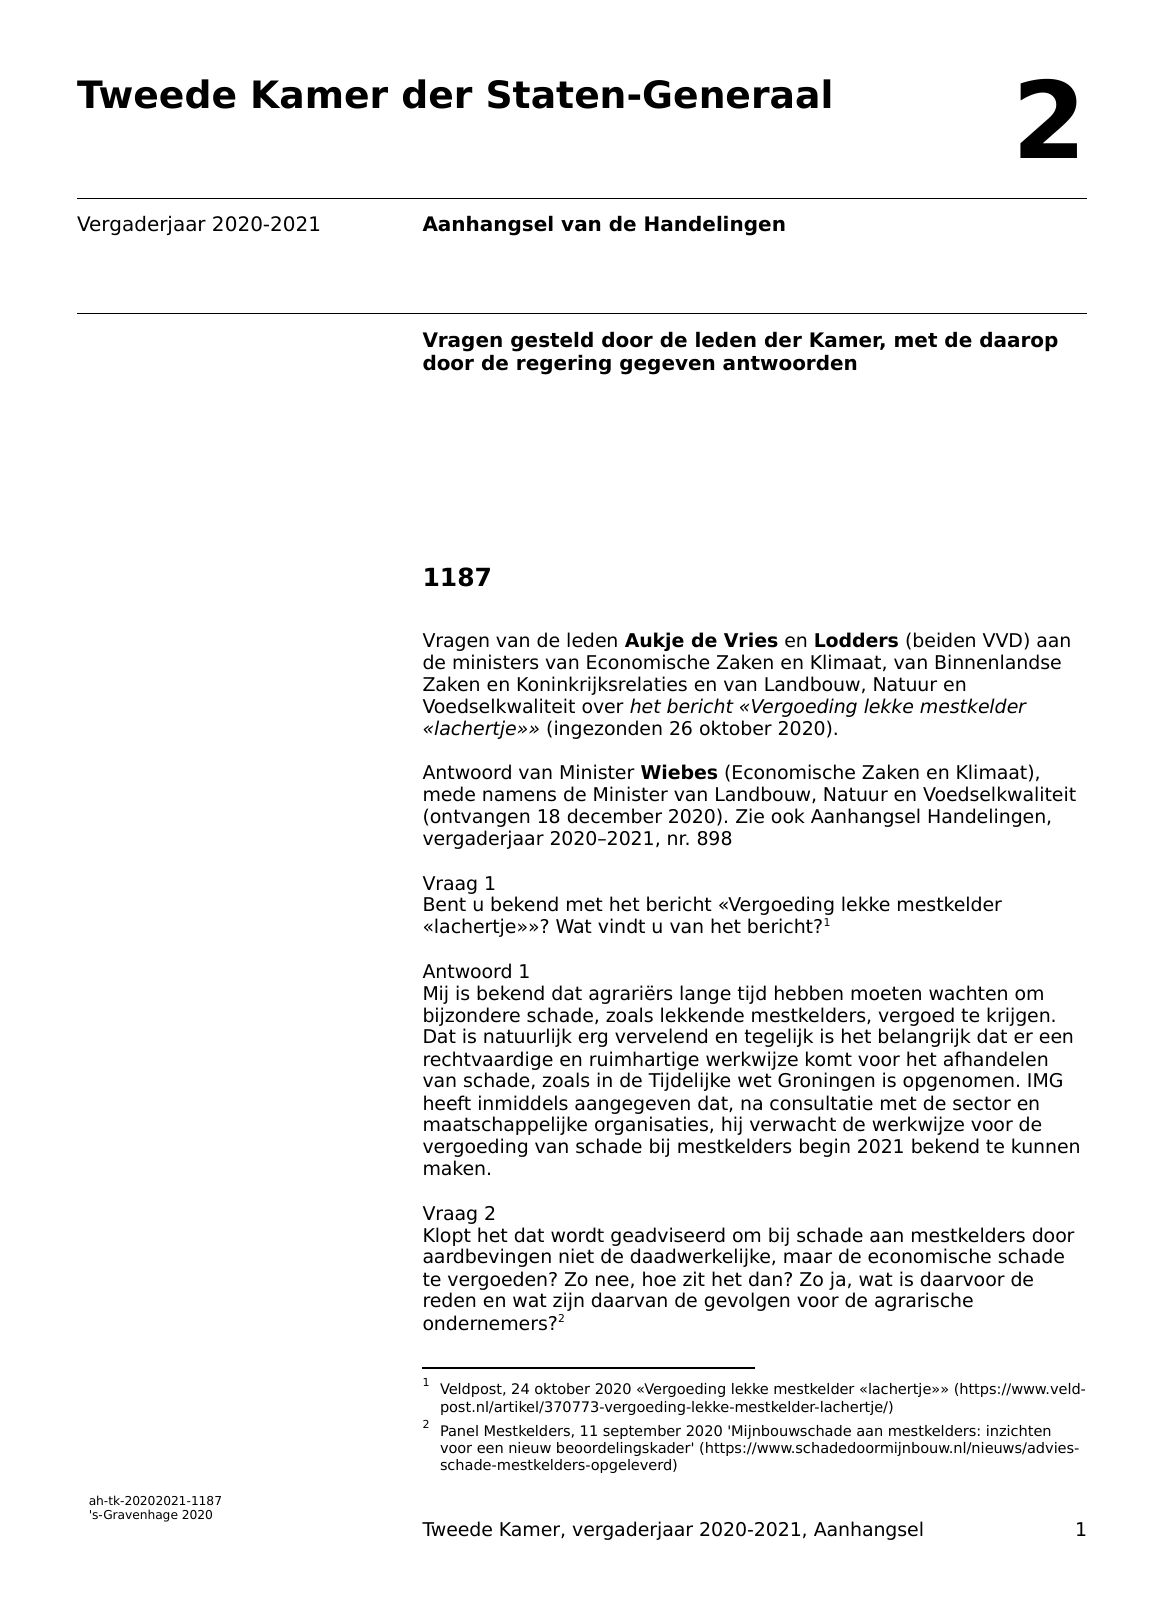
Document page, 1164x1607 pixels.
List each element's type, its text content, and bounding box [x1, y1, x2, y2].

text Bent u bekend met het bericht «Vergoeding lekke mestkelder «lachertje»»? Wat vindt u van het bericht? [422, 894, 1087, 938]
table_cell Aanhangsel van de Handelingen [422, 199, 1087, 313]
text Klopt het dat wordt geadviseerd om bij schade aan mestkelders door aardbevingen niet de daadwerkelijke, maar de economische schade te vergoeden? Zo nee, hoe zit het dan? Zo ja, wat is daarvoor de reden en wat zijn daarvan de gevolgen voor de agrarische ondernemers? [422, 1224, 1087, 1334]
text Antwoord 1 [422, 961, 1087, 982]
text Vragen van de leden Aukje de Vries en Lodders (beiden VVD) aan de ministers van Economische Zaken en Klimaat, van Binnenlandse Zaken en Koninkrijksrelaties en van Landbouw, Natuur en Voedselkwaliteit over het bericht «Vergoeding lekke mestkelder «lachertje»» (ingezonden 26 oktober 2020). [422, 630, 1087, 740]
table_cell [77, 314, 422, 375]
text 1187 [422, 563, 1087, 592]
table_cell Vergaderjaar 2020-2021 [77, 199, 422, 313]
text Antwoord van Minister Wiebes (Economische Zaken en Klimaat), mede namens de Minister van Landbouw, Natuur en Voedselkwaliteit (ontvangen 18 december 2020). Zie ook Aanhangsel Handelingen, vergaderjaar 2020–2021, nr. 898 [422, 762, 1087, 850]
text Vraag 2 [422, 1202, 1087, 1224]
table_header Tweede Kamer der Staten-Generaal [77, 59, 886, 198]
text Vraag 1 [422, 872, 1087, 894]
text Veldpost, 24 oktober 2020 «Vergoeding lekke mestkelder «lachertje»» (https://www.veld-post.nl/artikel/370773-vergoeding-lekke-mestkelder-lachertje/) [422, 1377, 1087, 1416]
table_cell Vragen gesteld door de leden der Kamer, met de daarop door de regering gegeven antwoorden [422, 314, 1087, 375]
text ah-tk-20202021-1187 [88, 1494, 323, 1508]
text Panel Mestkelders, 11 september 2020 'Mijnbouwschade aan mestkelders: inzichten voor een nieuw beoordelingskader' (https://www.schadedoormijnbouw.nl/nieuws/advies-schade-mestkelders-opgeleverd) [422, 1418, 1087, 1474]
text 's-Gravenhage 2020 [88, 1508, 323, 1522]
table_header 2 [886, 59, 1087, 198]
text Mij is bekend dat agrariërs lange tijd hebben moeten wachten om bijzondere schade, zoals lekkende mestkelders, vergoed te krijgen. Dat is natuurlijk erg vervelend en tegelijk is het belangrijk dat er een rechtvaardige en ruimhartige werkwijze komt voor het afhandelen van schade, zoals in de Tijdelijke wet Groningen is opgenomen. IMG heeft inmiddels aangegeven dat, na consultatie met de sector en maatschappelijke organisaties, hij verwacht de werkwijze voor de vergoeding van schade bij mestkelders begin 2021 bekend te kunnen maken. [422, 982, 1087, 1180]
